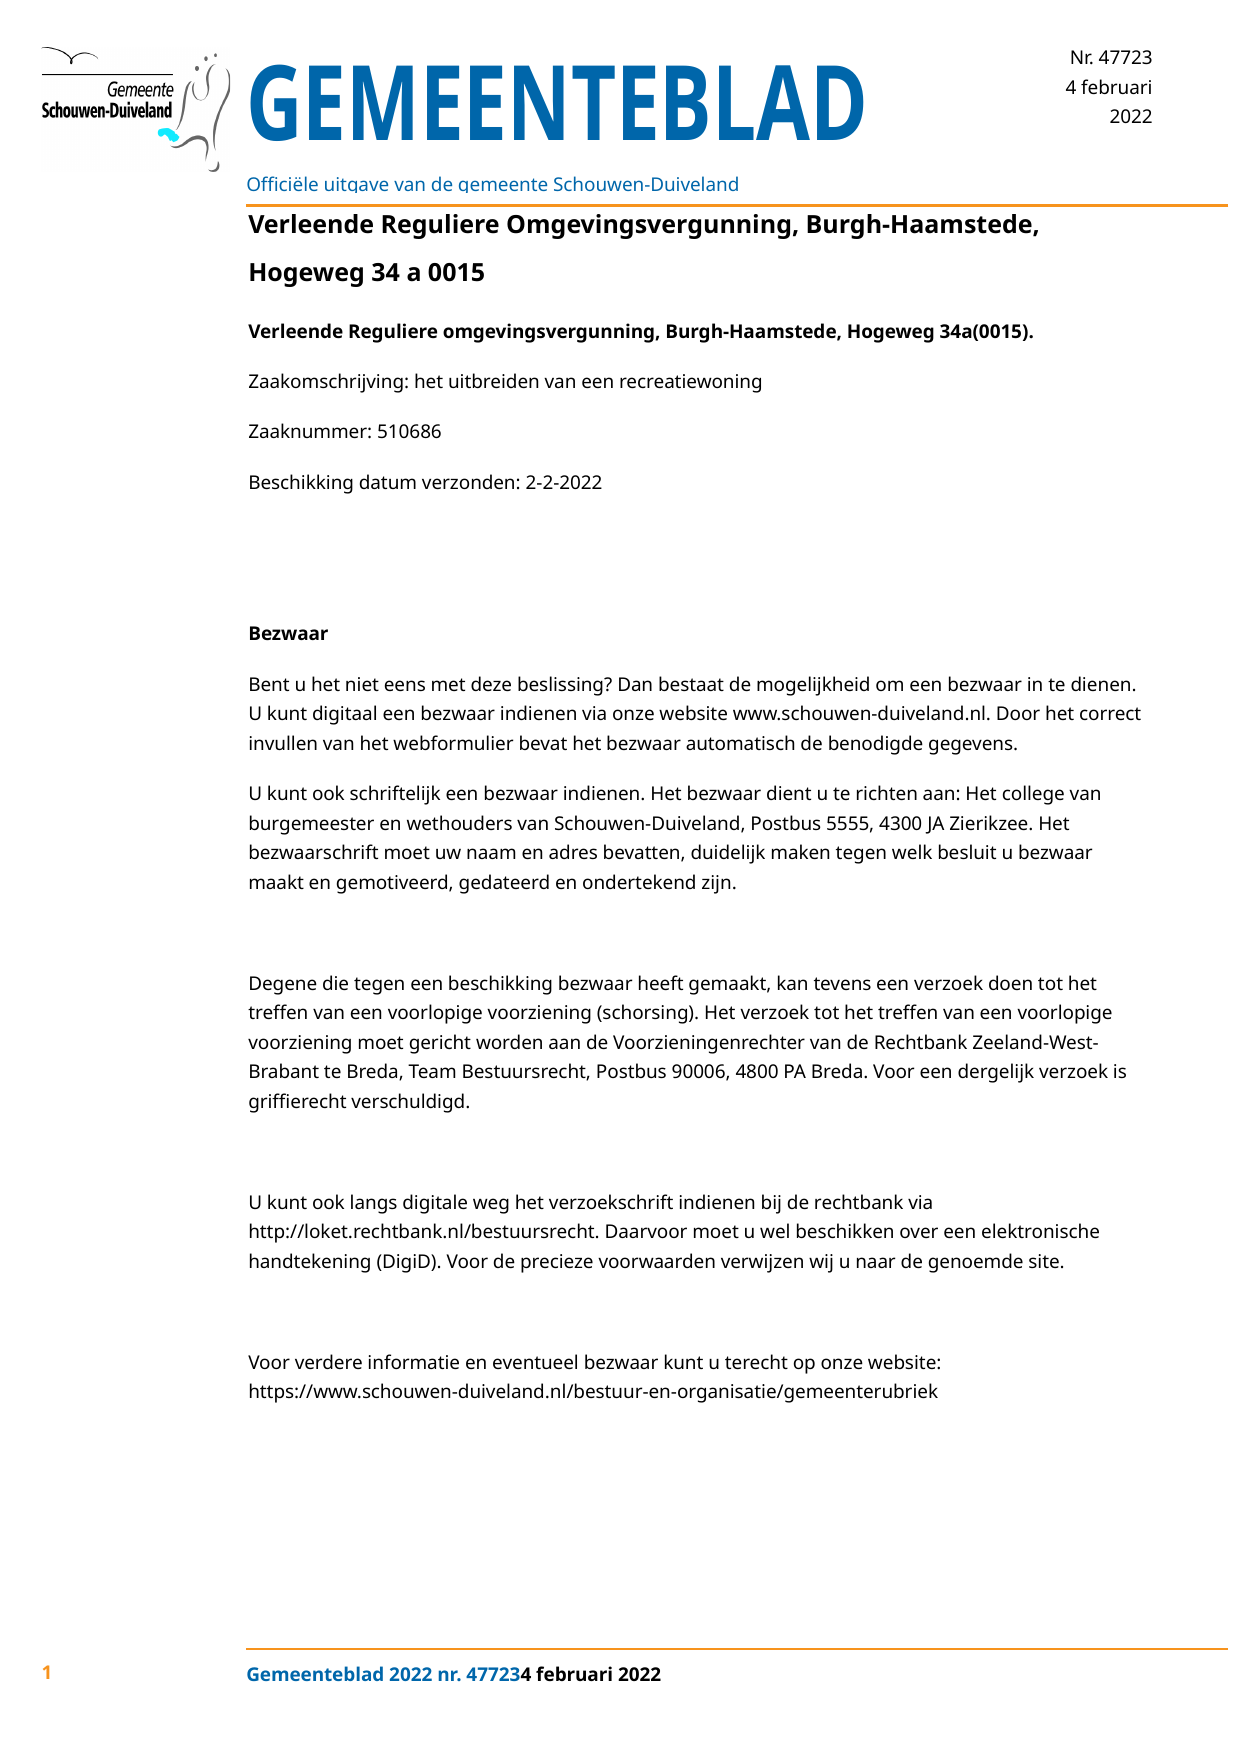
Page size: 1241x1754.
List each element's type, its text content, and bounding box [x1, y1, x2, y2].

text Verleende Reguliere Omgevingsvergunning, Burgh-Haamstede, Hogeweg 34 a 0015 [248, 207, 1152, 288]
text Zaakomschrijving: het uitbreiden van een recreatiewoning [248, 368, 1152, 394]
text Bent u het niet eens met deze beslissing? Dan bestaat de mogelijkheid om een bezwaar in te dienen. U kunt digitaal een bezwaar indienen via onze website www.schouwen-duiveland.nl. Door het correct invullen van het webformulier bevat het bezwaar automatisch de benodigde gegevens. [248, 671, 1152, 756]
text Bezwaar [248, 620, 1152, 646]
text Beschikking datum verzonden: 2-2-2022 [248, 469, 1152, 495]
text Voor verdere informatie en eventueel bezwaar kunt u terecht op onze website: https://www.schouwen-duiveland.nl/bestuur-en-organisatie/gemeenterubriek [248, 1349, 1152, 1404]
text Degene die tegen een beschikking bezwaar heeft gemaakt, kan tevens een verzoek doen tot het treffen van een voorlopige voorziening (schorsing). Het verzoek tot het treffen van een voorlopige voorziening moet gericht worden aan de Voorzieningenrechter van de Rechtbank Zeeland-West-Brabant te Breda, Team Bestuursrecht, Postbus 90006, 4800 PA Breda. Voor een dergelijk verzoek is griffierecht verschuldigd. [248, 970, 1152, 1114]
text Zaaknummer: 510686 [248, 419, 1152, 444]
text Verleende Reguliere omgevingsvergunning, Burgh-Haamstede, Hogeweg 34a(0015). [248, 318, 1152, 344]
picture [41, 47, 231, 172]
text U kunt ook langs digitale weg het verzoekschrift indienen bij de rechtbank via http://loket.rechtbank.nl/bestuursrecht. Daarvoor moet u wel beschikken over een elektronische handtekening (DigiD). Voor de precieze voorwaarden verwijzen wij u naar de genoemde site. [248, 1189, 1152, 1274]
text U kunt ook schriftelijk een bezwaar indienen. Het bezwaar dient u te richten aan: Het college van burgemeester en wethouders van Schouwen-Duiveland, Postbus 5555, 4300 JA Zierikzee. Het bezwaarschrift moet uw naam en adres bevatten, duidelijk maken tegen welk besluit u bezwaar maakt en gemotiveerd, gedateerd en ondertekend zijn. [248, 780, 1152, 895]
